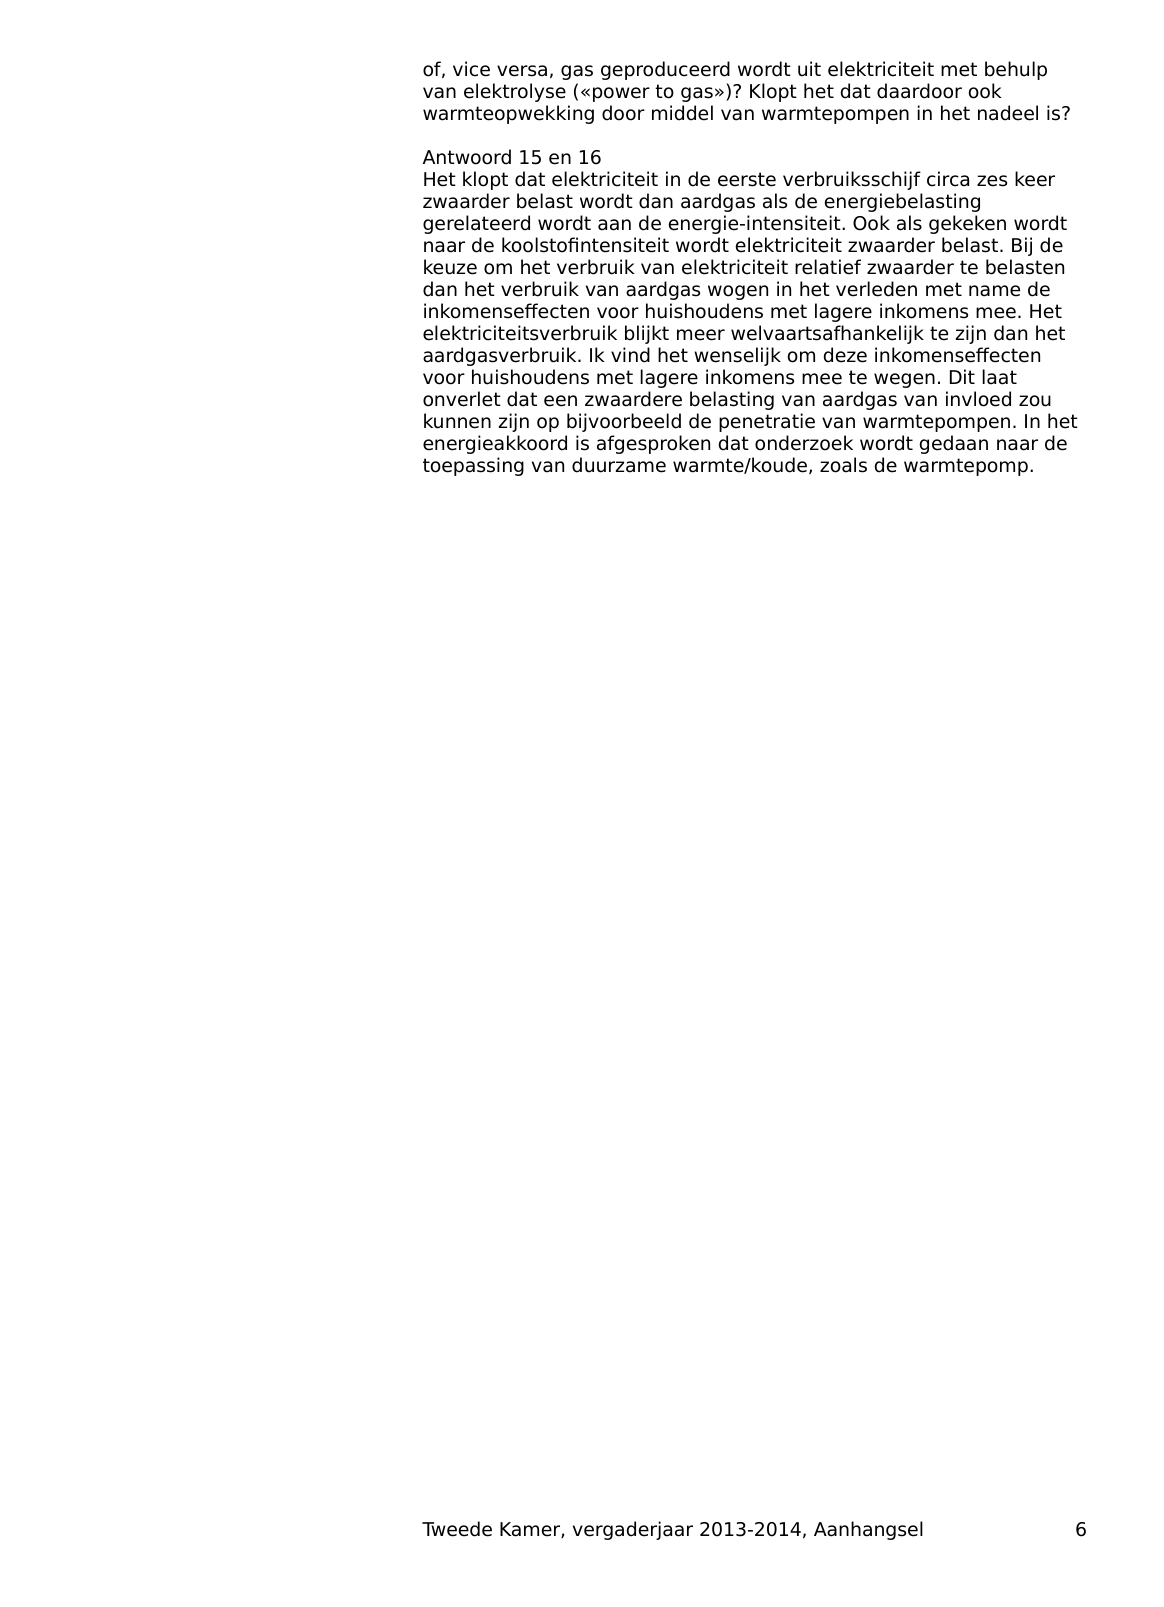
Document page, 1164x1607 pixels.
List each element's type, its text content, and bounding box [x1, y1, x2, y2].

text Antwoord 15 en 16 [422, 147, 1087, 169]
text Het klopt dat elektriciteit in de eerste verbruiksschijf circa zes keer zwaarder belast wordt dan aardgas als de energiebelasting gerelateerd wordt aan de energie-intensiteit. Ook als gekeken wordt naar de koolstofintensiteit wordt elektriciteit zwaarder belast. Bij de keuze om het verbruik van elektriciteit relatief zwaarder te belasten dan het verbruik van aardgas wogen in het verleden met name de inkomenseffecten voor huishoudens met lagere inkomens mee. Het elektriciteitsverbruik blijkt meer welvaartsafhankelijk te zijn dan het aardgasverbruik. Ik vind het wenselijk om deze inkomenseffecten voor huishoudens met lagere inkomens mee te wegen. Dit laat onverlet dat een zwaardere belasting van aardgas van invloed zou kunnen zijn op bijvoorbeeld de penetratie van warmtepompen. In het energieakkoord is afgesproken dat onderzoek wordt gedaan naar de toepassing van duurzame warmte/koude, zoals de warmtepomp. [422, 169, 1087, 477]
text of, vice versa, gas geproduceerd wordt uit elektriciteit met behulp van elektrolyse («power to gas»)? Klopt het dat daardoor ook warmteopwekking door middel van warmtepompen in het nadeel is? [422, 59, 1087, 125]
